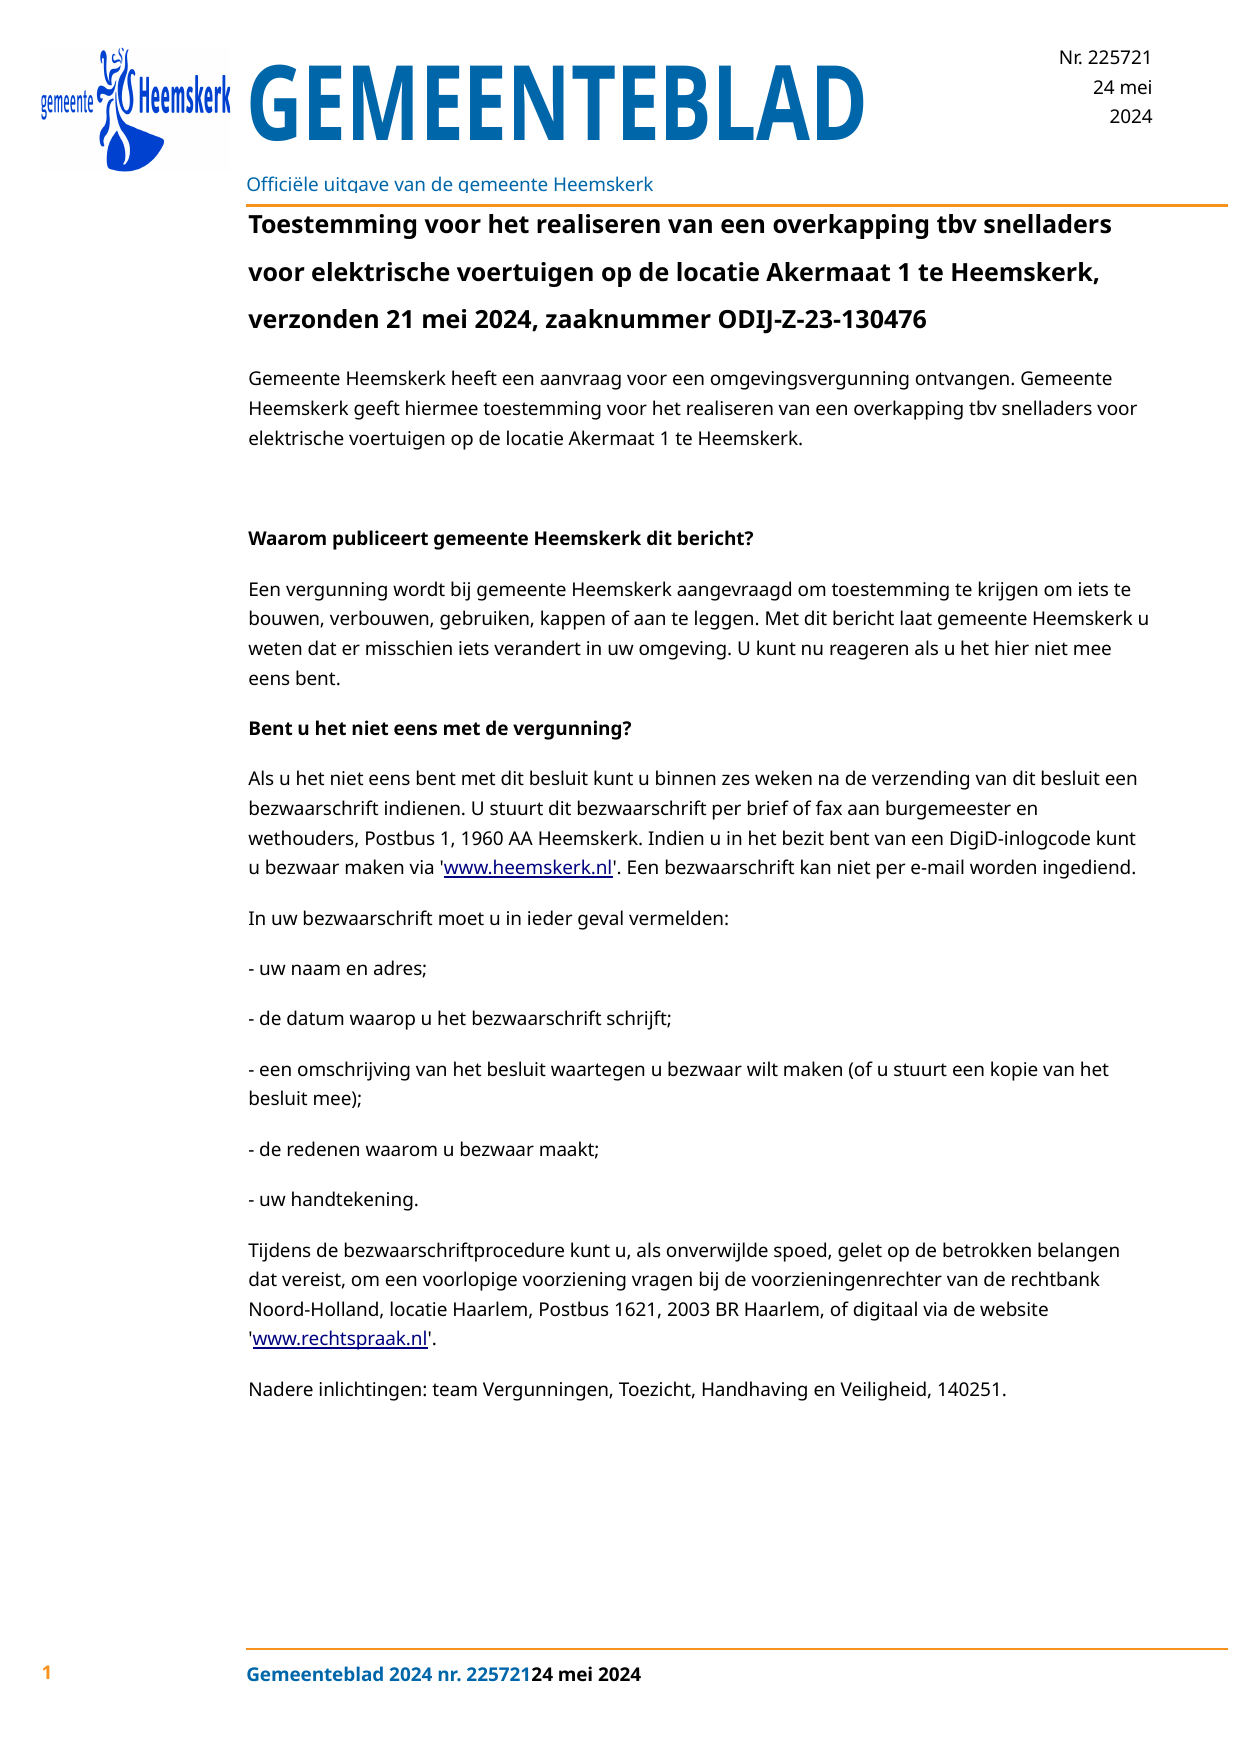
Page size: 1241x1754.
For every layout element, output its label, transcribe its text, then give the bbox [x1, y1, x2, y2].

text - uw handtekening. [248, 1186, 1152, 1212]
text Toestemming voor het realisere­n van een overkappi­ng tbv snellader­s voor elektrisc­he voertuige­n op de locatie Akermaat 1 te Heemskerk, verzonden 21 mei 2024, zaaknummer ODIJ-Z-23-130476 [248, 207, 1152, 336]
text Nadere inlichtingen: team Vergunningen, Toezicht, Handhaving en Veiligheid, 140251. [248, 1376, 1152, 1402]
text Een vergunning wordt bij gemeente Heemskerk aangevraagd om toestemming te krijgen om iets te bouwen, verbouwen, gebruiken, kappen of aan te leggen. Met dit bericht laat gemeente Heemskerk u weten dat er misschien iets verandert in uw omgeving. U kunt nu reageren als u het hier niet mee eens bent. [248, 576, 1152, 690]
text In uw bezwaarschrift moet u in ieder geval vermelden: [248, 905, 1152, 930]
text - een omschrijving van het besluit waartegen u bezwaar wilt maken (of u stuurt een kopie van het besluit mee); [248, 1056, 1152, 1111]
text Tijdens de bezwaarschriftprocedure kunt u, als onverwijlde spoed, gelet op de betrokken belangen dat vereist, om een voorlopige voorziening vragen bij de voorzieningenrechter van de rechtbank Noord-Holland, locatie Haarlem, Postbus 1621, 2003 BR Haarlem, of digitaal via de website 'www.rechtspraak.nl'. [248, 1237, 1152, 1351]
text Bent u het niet eens met de vergunning? [248, 715, 1152, 741]
picture [41, 47, 231, 172]
text - uw naam en adres; [248, 955, 1152, 981]
text - de redenen waarom u bezwaar maakt; [248, 1136, 1152, 1162]
text - de datum waarop u het bezwaarschrift schrijft; [248, 1006, 1152, 1031]
text Gemeente Heemskerk heeft een aanvraag voor een omgevingsvergunning ontvangen. Gemeente Heemskerk geeft hiermee toestemming voor het realisere­n van een overkappi­ng tbv snellader­s voor elektrisc­he voertuige­n op de locatie Akermaat 1 te Heemskerk. [248, 366, 1152, 450]
text Als u het niet eens bent met dit besluit kunt u binnen zes weken na de verzending van dit besluit een bezwaarschrift indienen. U stuurt dit bezwaarschrift per brief of fax aan burgemeester en wethouders, Postbus 1, 1960 AA Heemskerk. Indien u in het bezit bent van een DigiD-inlogcode kunt u bezwaar maken via 'www.heemskerk.nl'. Een bezwaarschrift kan niet per e-mail worden ingediend. [248, 766, 1152, 880]
text Waarom publiceert gemeente Heemskerk dit bericht? [248, 526, 1152, 551]
